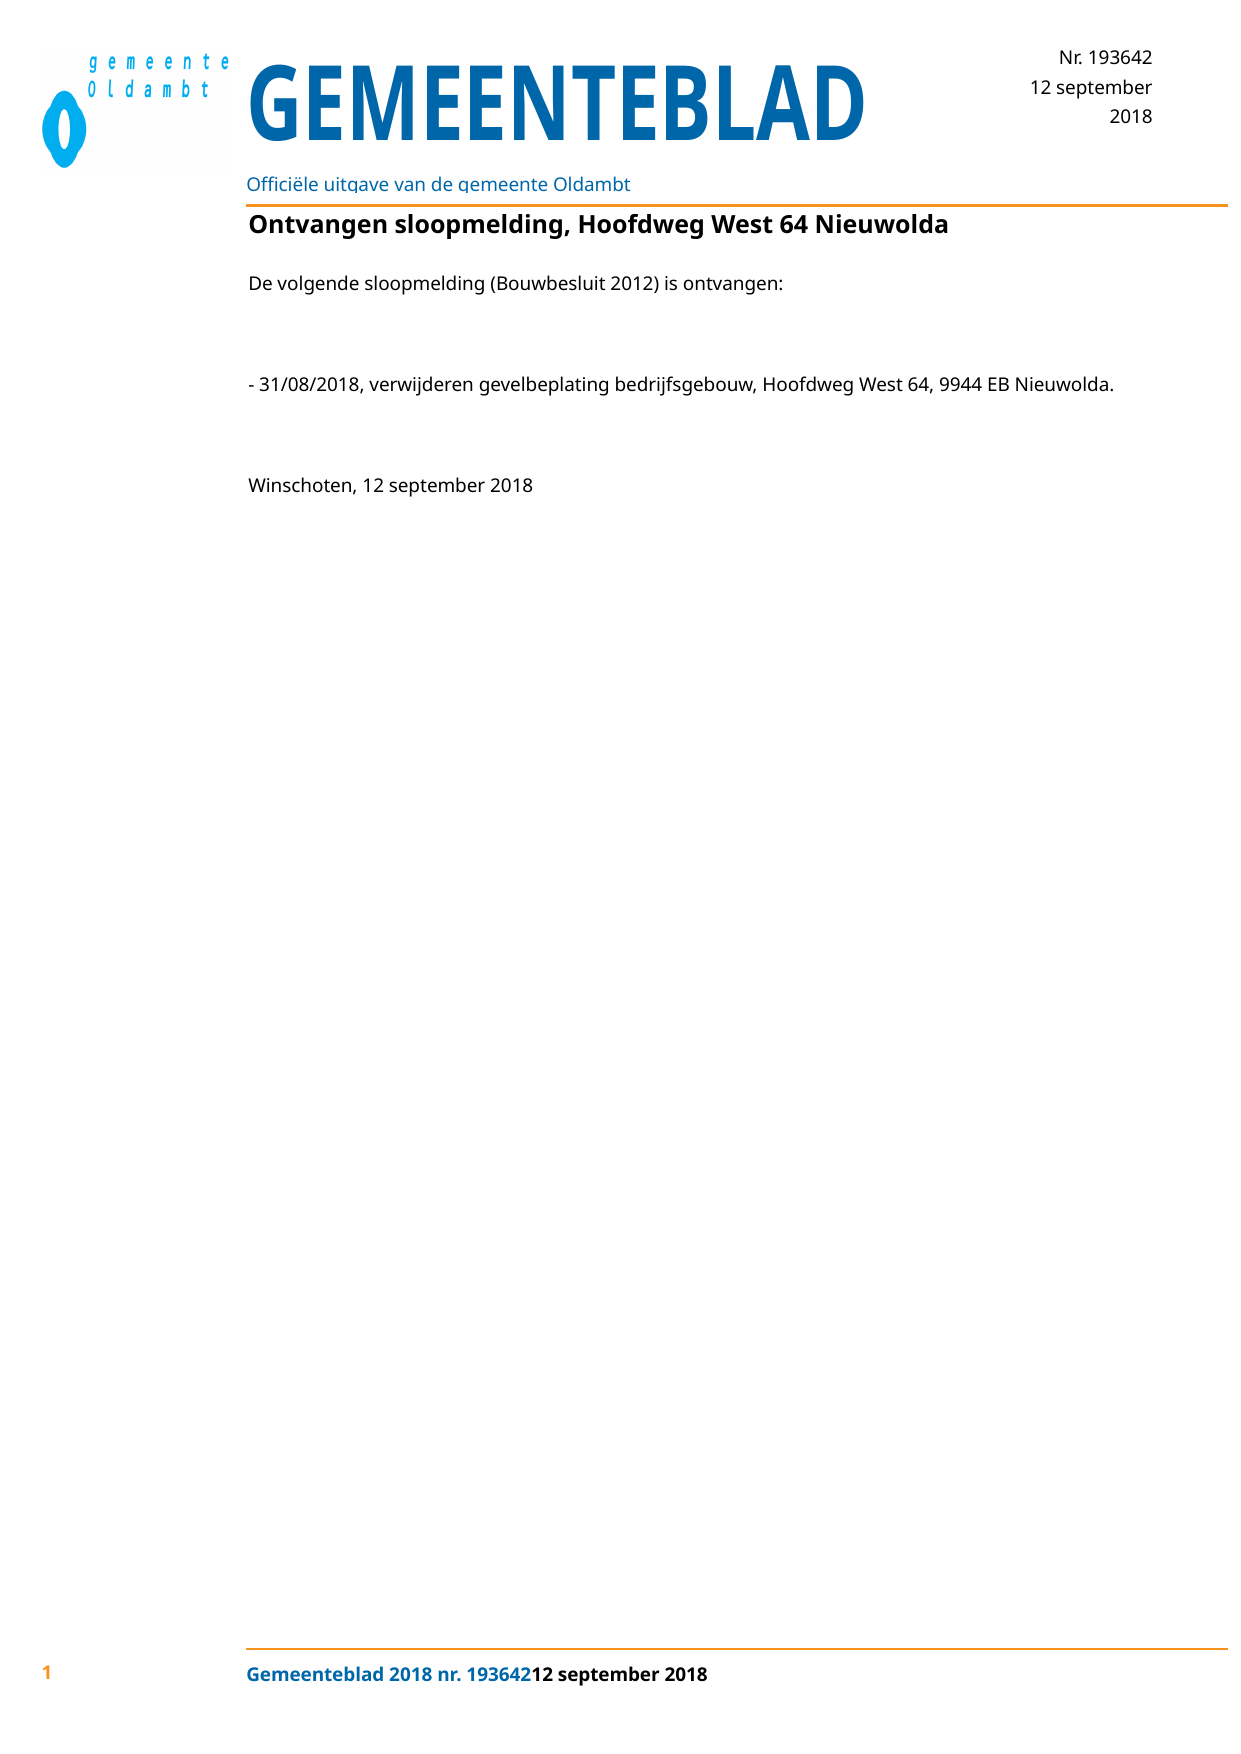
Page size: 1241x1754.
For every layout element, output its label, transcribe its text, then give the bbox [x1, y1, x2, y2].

text De volgende sloopmelding (Bouwbesluit 2012) is ontvangen: [248, 270, 1152, 296]
text Winschoten, 12 september 2018 [248, 472, 1152, 498]
text - 31/08/2018, verwijderen gevelbeplating bedrijfsgebouw, Hoofdweg West 64, 9944 EB Nieuwolda. [248, 371, 1152, 397]
text Ontvangen sloopmelding, Hoofdweg West 64 Nieuwolda [248, 207, 1152, 241]
picture [41, 47, 231, 172]
